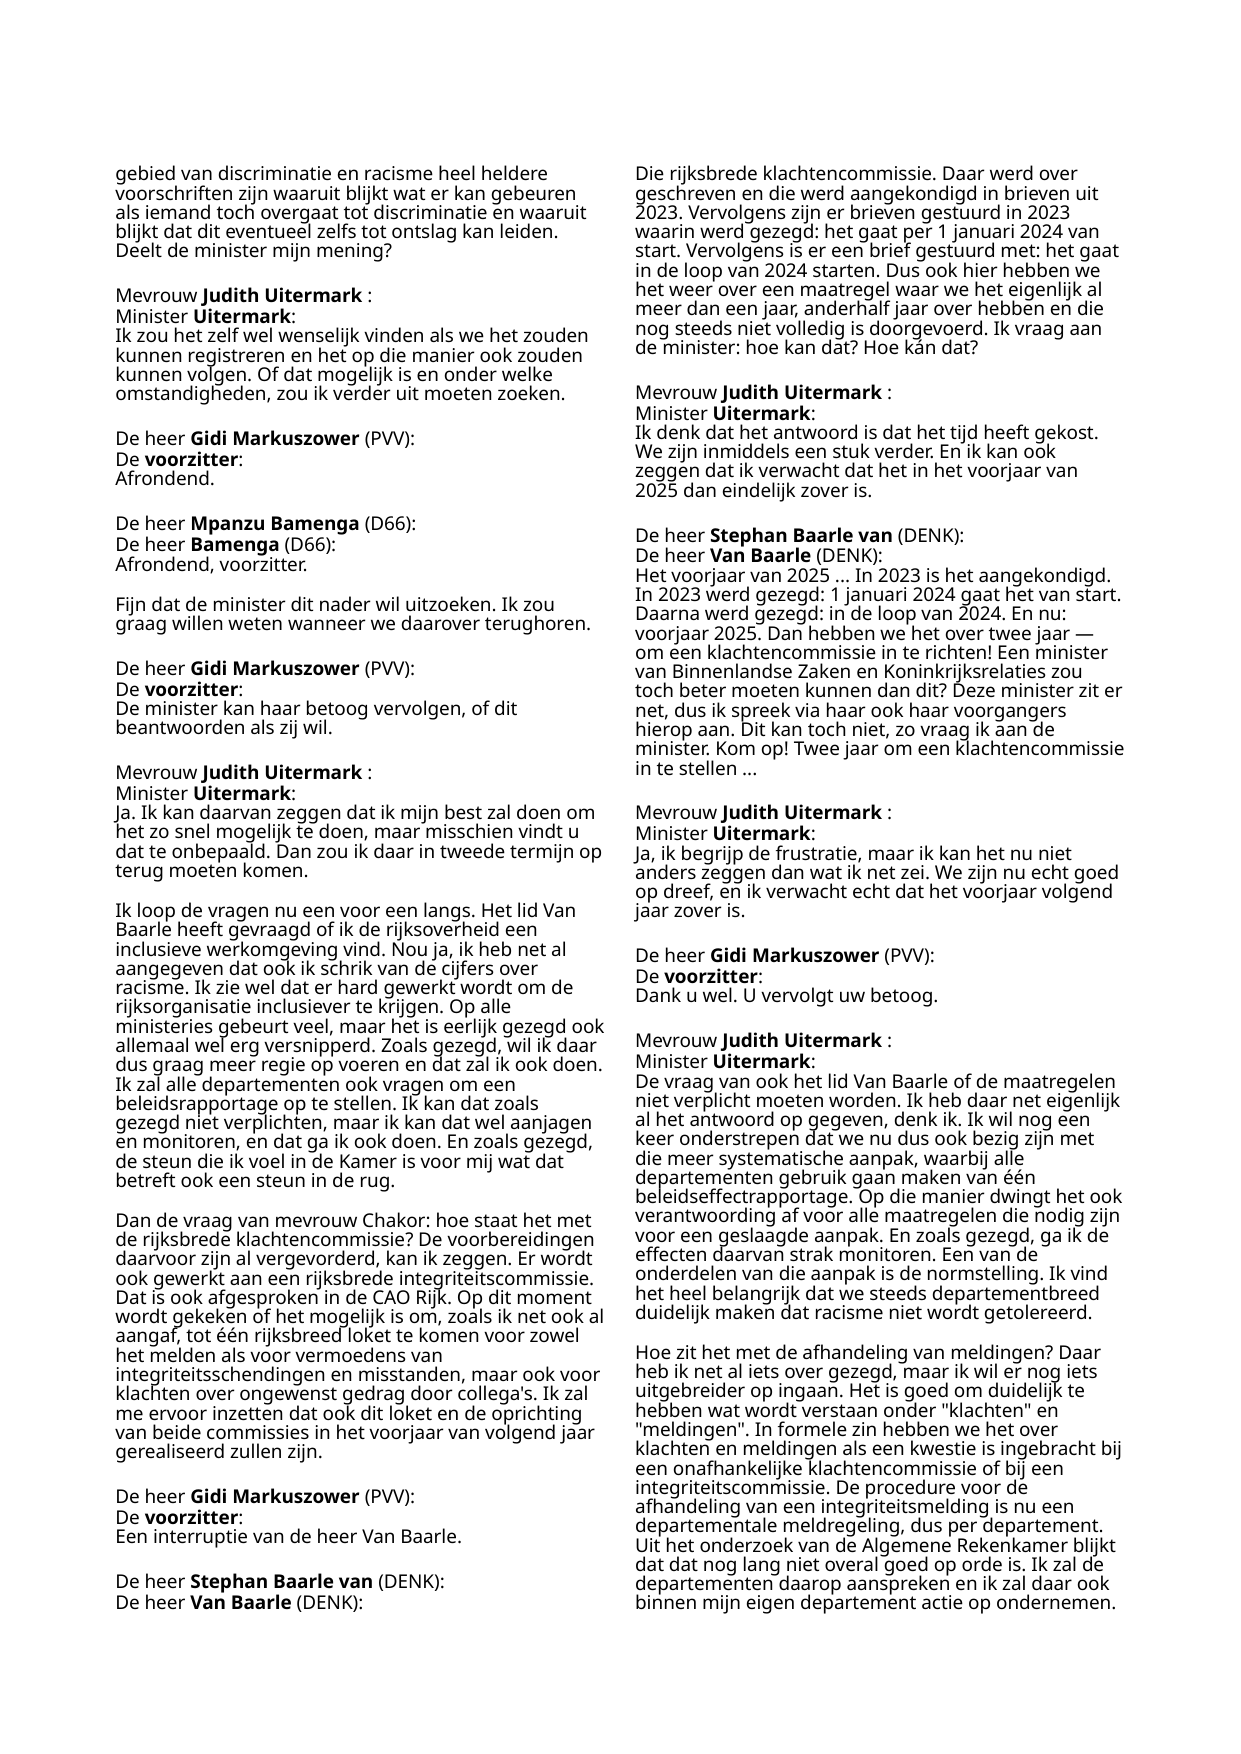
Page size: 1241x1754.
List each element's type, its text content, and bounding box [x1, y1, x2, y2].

text Mevrouw Judith Uitermark : [115, 759, 605, 785]
text De heer Stephan Baarle van (DENK): [635, 522, 1125, 547]
text Mevrouw Judith Uitermark : [635, 1028, 1125, 1053]
text Ja. Ik kan daarvan zeggen dat ik mijn best zal doen om het zo snel mogelijk te doen, maar misschien vindt u dat te onbepaald. Dan zou ik daar in tweede termijn op terug moeten komen. [115, 804, 605, 881]
text Mevrouw Judith Uitermark : [115, 282, 605, 308]
text De heer Van Baarle (DENK): [635, 547, 1125, 567]
text De heer Gidi Markuszower (PVV): [635, 942, 1125, 968]
text Die rijksbrede klachtencommissie. Daar werd over geschreven en die werd aangekondigd in brieven uit 2023. Vervolgens zijn er brieven gestuurd in 2023 waarin werd gezegd: het gaat per 1 januari 2024 van start. Vervolgens is er een brief gestuurd met: het gaat in de loop van 2024 starten. Dus ook hier hebben we het weer over een maatregel waar we het eigenlijk al meer dan een jaar, anderhalf jaar over hebben en die nog steeds niet volledig is doorgevoerd. Ik vraag aan de minister: hoe kan dat? Hoe kán dat? [635, 165, 1125, 358]
text De voorzitter: [115, 451, 605, 470]
text Een interruptie van de heer Van Baarle. [115, 1528, 605, 1547]
text Minister Uitermark: [635, 1053, 1125, 1073]
text Afrondend, voorzitter. [115, 556, 605, 575]
text De minister kan haar betoog vervolgen, of dit beantwoorden als zij wil. [115, 700, 605, 738]
text De vraag van ook het lid Van Baarle of de maatregelen niet verplicht moeten worden. Ik heb daar net eigenlijk al het antwoord op gegeven, denk ik. Ik wil nog een keer onderstrepen dat we nu dus ook bezig zijn met die meer systematische aanpak, waarbij alle departementen gebruik gaan maken van één beleidseffectrapportage. Op die manier dwingt het ook verantwoording af voor alle maatregelen die nodig zijn voor een geslaagde aanpak. En zoals gezegd, ga ik de effecten daarvan strak monitoren. Een van de onderdelen van die aanpak is de normstelling. Ik vind het heel belangrijk dat we steeds departementbreed duidelijk maken dat racisme niet wordt getolereerd. [635, 1073, 1125, 1323]
text Minister Uitermark: [115, 308, 605, 327]
text De voorzitter: [635, 968, 1125, 987]
text Mevrouw Judith Uitermark : [635, 379, 1125, 404]
text Ja, ik begrijp de frustratie, maar ik kan het nu niet anders zeggen dan wat ik net zei. We zijn nu echt goed op dreef, en ik verwacht echt dat het voorjaar volgend jaar zover is. [635, 844, 1125, 922]
text De voorzitter: [115, 681, 605, 700]
text Ik denk dat het antwoord is dat het tijd heeft gekost. We zijn inmiddels een stuk verder. En ik kan ook zeggen dat ik verwacht dat het in het voorjaar van 2025 dan eindelijk zover is. [635, 424, 1125, 501]
text De heer Van Baarle (DENK): [115, 1594, 605, 1613]
text Minister Uitermark: [635, 404, 1125, 424]
text Dan de vraag van mevrouw Chakor: hoe staat het met de rijksbrede klachtencommissie? De voorbereidingen daarvoor zijn al vergevorderd, kan ik zeggen. Er wordt ook gewerkt aan een rijksbrede integriteitscommissie. Dat is ook afgesproken in de CAO Rijk. Op dit moment wordt gekeken of het mogelijk is om, zoals ik net ook al aangaf, tot één rijksbreed loket te komen voor zowel het melden als voor vermoedens van integriteitsschendingen en misstanden, maar ook voor klachten over ongewenst gedrag door collega's. Ik zal me ervoor inzetten dat ook dit loket en de oprichting van beide commissies in het voorjaar van volgend jaar gerealiseerd zullen zijn. [115, 1212, 605, 1462]
text Ik loop de vragen nu een voor een langs. Het lid Van Baarle heeft gevraagd of ik de rijksoverheid een inclusieve werkomgeving vind. Nou ja, ik heb net al aangegeven dat ook ik schrik van de cijfers over racisme. Ik zie wel dat er hard gewerkt wordt om de rijksorganisatie inclusiever te krijgen. Op alle ministeries gebeurt veel, maar het is eerlijk gezegd ook allemaal wel erg versnipperd. Zoals gezegd, wil ik daar dus graag meer regie op voeren en dat zal ik ook doen. Ik zal alle departementen ook vragen om een beleidsrapportage op te stellen. Ik kan dat zoals gezegd niet verplichten, maar ik kan dat wel aanjagen en monitoren, en dat ga ik ook doen. En zoals gezegd, de steun die ik voel in de Kamer is voor mij wat dat betreft ook een steun in de rug. [115, 902, 605, 1191]
text Minister Uitermark: [115, 785, 605, 804]
text Hoe zit het met de afhandeling van meldingen? Daar heb ik net al iets over gezegd, maar ik wil er nog iets uitgebreider op ingaan. Het is goed om duidelijk te hebben wat wordt verstaan onder "klachten" en "meldingen". In formele zin hebben we het over klachten en meldingen als een kwestie is ingebracht bij een onafhankelijke klachtencommissie of bij een integriteitscommissie. De procedure voor de afhandeling van een integriteitsmelding is nu een departementale meldregeling, dus per departement. Uit het onderzoek van de Algemene Rekenkamer blijkt dat dat nog lang niet overal goed op orde is. Ik zal de departementen daarop aanspreken en ik zal daar ook binnen mijn eigen departement actie op ondernemen. [635, 1344, 1125, 1614]
text Minister Uitermark: [635, 825, 1125, 844]
text De voorzitter: [115, 1509, 605, 1528]
text De heer Mpanzu Bamenga (D66): [115, 511, 605, 536]
text De heer Stephan Baarle van (DENK): [115, 1568, 605, 1594]
text gebied van discriminatie en racisme heel heldere voorschriften zijn waaruit blijkt wat er kan gebeuren als iemand toch overgaat tot discriminatie en waaruit blijkt dat dit eventueel zelfs tot ontslag kan leiden. Deelt de minister mijn mening? [115, 165, 605, 262]
text De heer Gidi Markuszower (PVV): [115, 655, 605, 681]
text Het voorjaar van 2025 ... In 2023 is het aangekondigd. In 2023 werd gezegd: 1 januari 2024 gaat het van start. Daarna werd gezegd: in de loop van 2024. En nu: voorjaar 2025. Dan hebben we het over twee jaar — om een klachtencommissie in te richten! Een minister van Binnenlandse Zaken en Koninkrijksrelaties zou toch beter moeten kunnen dan dit? Deze minister zit er net, dus ik spreek via haar ook haar voorgangers hierop aan. Dit kan toch niet, zo vraag ik aan de minister. Kom op! Twee jaar om een klachtencommissie in te stellen ... [635, 567, 1125, 779]
text Fijn dat de minister dit nader wil uitzoeken. Ik zou graag willen weten wanneer we daarover terughoren. [115, 596, 605, 634]
text Dank u wel. U vervolgt uw betoog. [635, 987, 1125, 1007]
text De heer Gidi Markuszower (PVV): [115, 425, 605, 451]
text De heer Gidi Markuszower (PVV): [115, 1483, 605, 1509]
text Afrondend. [115, 470, 605, 490]
text De heer Bamenga (D66): [115, 536, 605, 556]
text Mevrouw Judith Uitermark : [635, 799, 1125, 825]
text Ik zou het zelf wel wenselijk vinden als we het zouden kunnen registreren en het op die manier ook zouden kunnen volgen. Of dat mogelijk is en onder welke omstandigheden, zou ik verder uit moeten zoeken. [115, 327, 605, 404]
